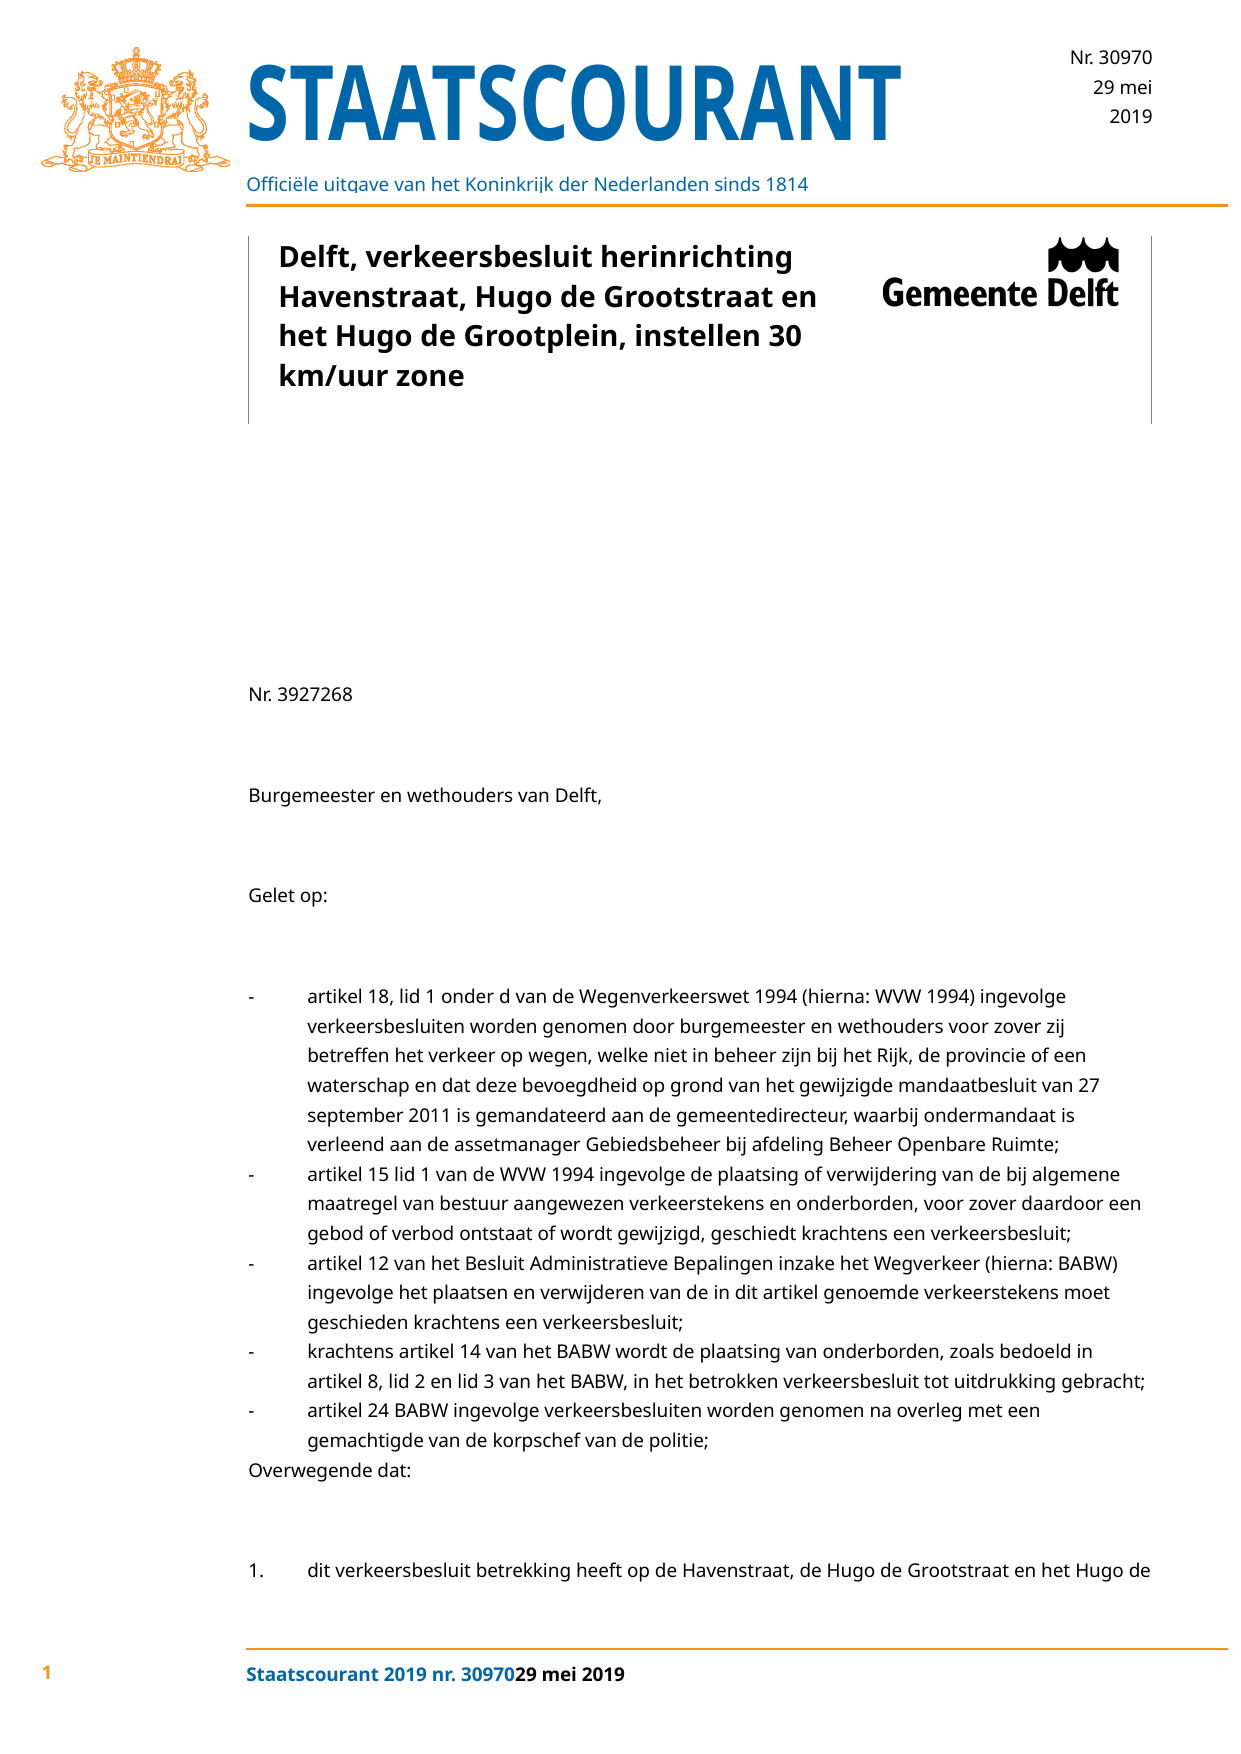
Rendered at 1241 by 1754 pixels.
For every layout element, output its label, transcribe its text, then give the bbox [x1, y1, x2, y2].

list artikel 18, lid 1 onder d van de Wegenverkeerswet 1994 (hierna: WVW 1994) ingevolge verkeersbesluiten worden genomen door burgemeester en wethouders voor zover zij betreffen het verkeer op wegen, welke niet in beheer zijn bij het Rijk, de provincie of een waterschap en dat deze bevoegdheid op grond van het gewijzigde mandaatbesluit van 27 september 2011 is gemandateerd aan de gemeentedirecteur, waarbij ondermandaat is verleend aan de assetmanager Gebiedsbeheer bij afdeling Beheer Openbare Ruimte; [248, 983, 1152, 1157]
list artikel 12 van het Besluit Administratieve Bepalingen inzake het Wegverkeer (hierna: BABW) ingevolge het plaatsen en verwijderen van de in dit artikel genoemde verkeerstekens moet geschieden krachtens een verkeersbesluit; [248, 1250, 1152, 1335]
text Overwegende dat: [248, 1457, 1152, 1483]
picture [41, 47, 231, 172]
text Nr. 3927268 [248, 681, 1152, 707]
picture [882, 236, 1119, 309]
text Gelet op: [248, 883, 1152, 908]
list dit verkeersbesluit betrekking heeft op de Havenstraat, de Hugo de Grootstraat en het Hugo de [248, 1558, 1152, 1583]
list artikel 24 BABW ingevolge verkeersbesluiten worden genomen na overleg met een gemachtigde van de korpschef van de politie; [248, 1398, 1152, 1453]
list artikel 15 lid 1 van de WVW 1994 ingevolge de plaatsing of verwijdering van de bij algemene maatregel van bestuur aangewezen verkeerstekens en onderborden, voor zover daardoor een gebod of verbod ontstaat of wordt gewijzigd, geschiedt krachtens een verkeersbesluit; [248, 1161, 1152, 1246]
list krachtens artikel 14 van het BABW wordt de plaatsing van onderborden, zoals bedoeld in artikel 8, lid 2 en lid 3 van het BABW, in het betrokken verkeersbesluit tot uitdrukking gebracht; [248, 1338, 1152, 1394]
text Burgemeester en wethouders van Delft, [248, 782, 1152, 808]
table_header [850, 236, 1151, 424]
table_header Delft, verkeersbesluit herinrichting Havenstraat, Hugo de Grootstraat en het Hugo de Grootplein, instellen 30 km/uur zone [249, 236, 850, 424]
